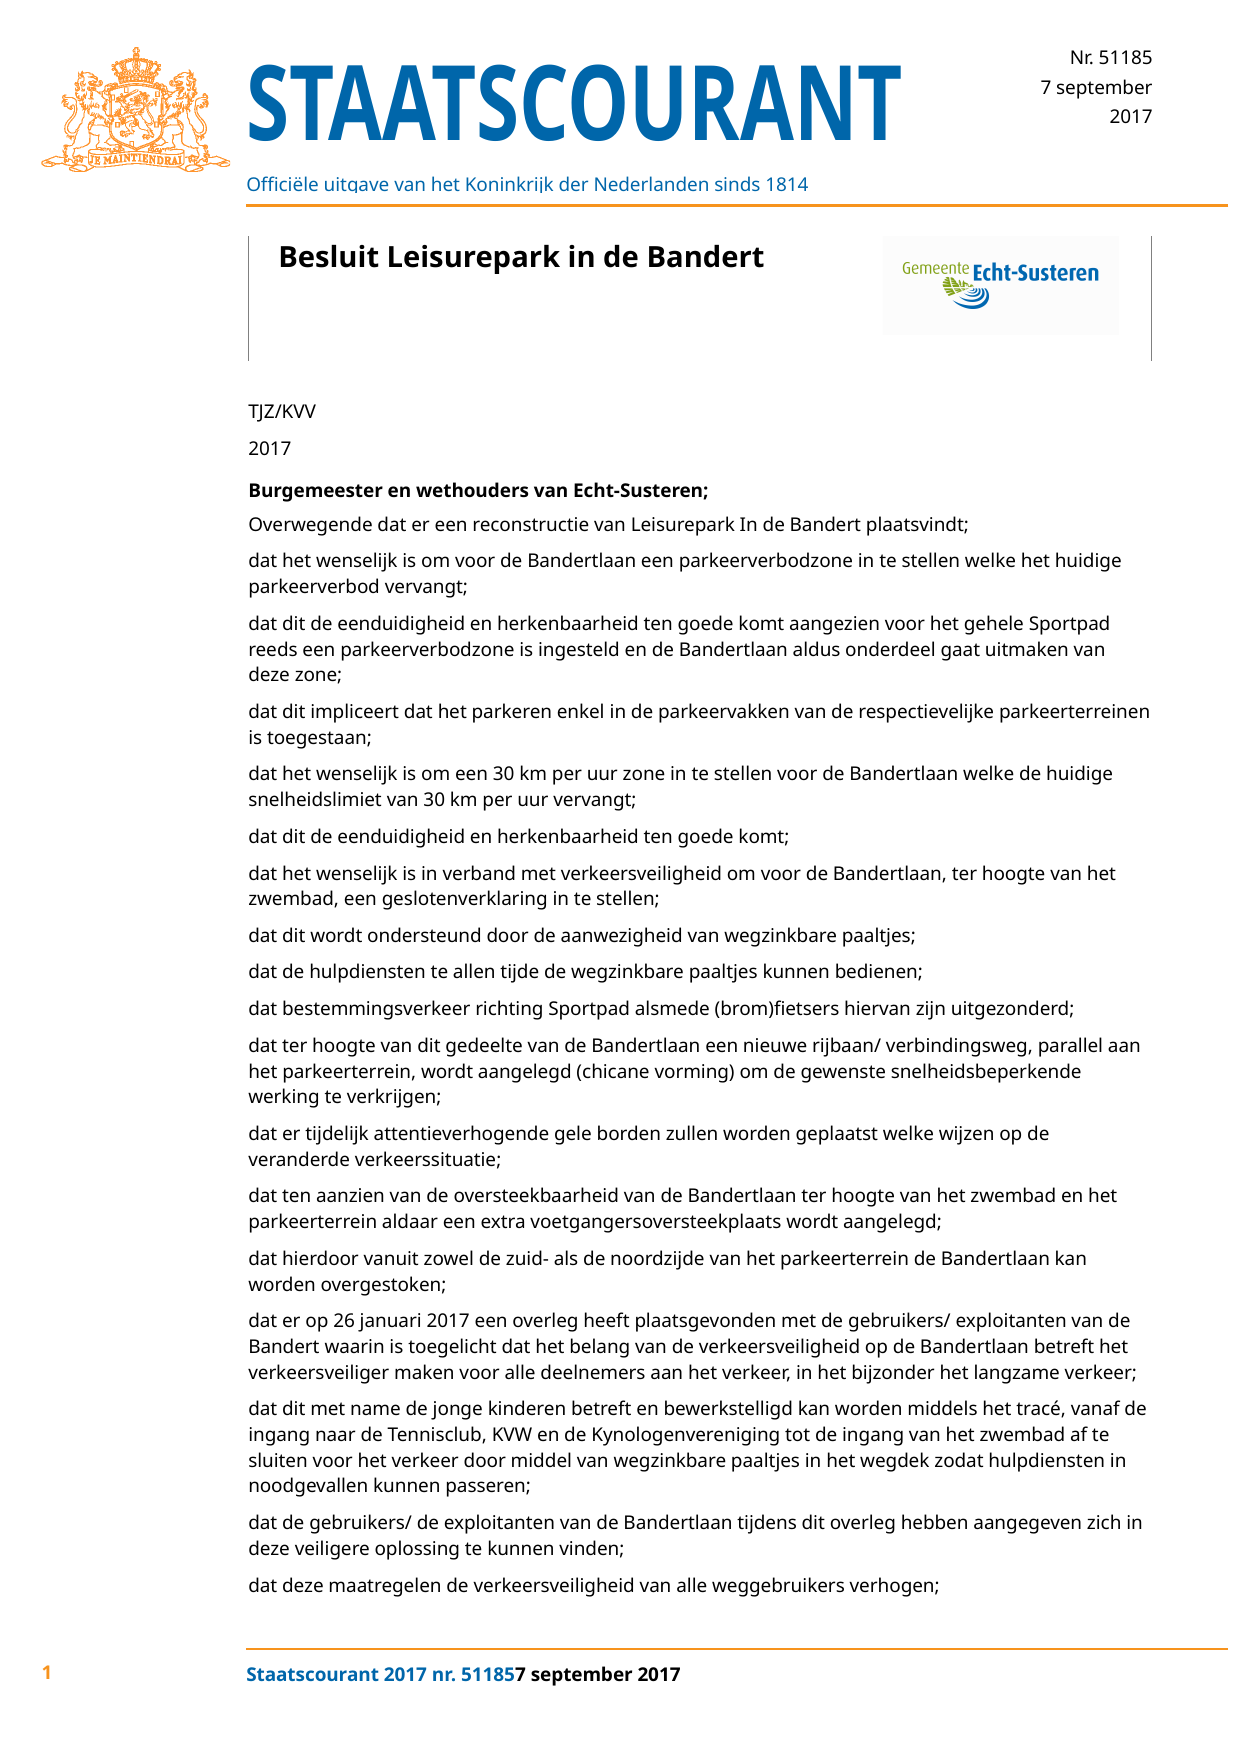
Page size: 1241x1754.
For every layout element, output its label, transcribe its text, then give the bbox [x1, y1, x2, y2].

text dat deze maatregelen de verkeersveiligheid van alle weggebruikers verhogen; [248, 1572, 1152, 1597]
picture [41, 47, 231, 172]
text dat ten aanzien van de oversteekbaarheid van de Bandertlaan ter hoogte van het zwembad en het parkeerterrein aldaar een extra voetgangersoversteekplaats wordt aangelegd; [248, 1183, 1152, 1234]
text dat er op 26 januari 2017 een overleg heeft plaatsgevonden met de gebruikers/ exploitanten van de Bandert waarin is toegelicht dat het belang van de verkeersveiligheid op de Bandertlaan betreft het verkeersveiliger maken voor alle deelnemers aan het verkeer, in het bijzonder het langzame verkeer; [248, 1307, 1152, 1384]
text Burgemeester en wethouders van Echt-Susteren; [248, 477, 1152, 503]
text dat bestemmingsverkeer richting Sportpad alsmede (brom)fietsers hiervan zijn uitgezonderd; [248, 995, 1152, 1021]
text Overwegende dat er een reconstructie van Leisurepark In de Bandert plaatsvindt; [248, 511, 1152, 537]
text dat het wenselijk is om een 30 km per uur zone in te stellen voor de Bandertlaan welke de huidige snelheidslimiet van 30 km per uur vervangt; [248, 761, 1152, 812]
text dat het wenselijk is in verband met verkeersveiligheid om voor de Bandertlaan, ter hoogte van het zwembad, een geslotenverklaring in te stellen; [248, 860, 1152, 911]
text TJZ/KVV [248, 398, 1152, 424]
text dat de hulpdiensten te allen tijde de wegzinkbare paaltjes kunnen bedienen; [248, 959, 1152, 984]
text dat dit impliceert dat het parkeren enkel in de parkeervakken van de respectievelijke parkeerterreinen is toegestaan; [248, 698, 1152, 750]
picture [882, 236, 1119, 335]
text dat dit de eenduidigheid en herkenbaarheid ten goede komt aangezien voor het gehele Sportpad reeds een parkeerverbodzone is ingesteld en de Bandertlaan aldus onderdeel gaat uitmaken van deze zone; [248, 610, 1152, 687]
text dat het wenselijk is om voor de Bandertlaan een parkeerverbodzone in te stellen welke het huidige parkeerverbod vervangt; [248, 548, 1152, 599]
text dat dit met name de jonge kinderen betreft en bewerkstelligd kan worden middels het tracé, vanaf de ingang naar de Tennisclub, KVW en de Kynologenvereniging tot de ingang van het zwembad af te sluiten voor het verkeer door middel van wegzinkbare paaltjes in het wegdek zodat hulpdiensten in noodgevallen kunnen passeren; [248, 1396, 1152, 1498]
text 2017 [248, 435, 1152, 461]
table_header [850, 236, 1151, 361]
text dat de gebruikers/ de exploitanten van de Bandertlaan tijdens dit overleg hebben aangegeven zich in deze veiligere oplossing te kunnen vinden; [248, 1509, 1152, 1561]
text dat dit de eenduidigheid en herkenbaarheid ten goede komt; [248, 823, 1152, 849]
text dat er tijdelijk attentieverhogende gele borden zullen worden geplaatst welke wijzen op de veranderde verkeerssituatie; [248, 1120, 1152, 1172]
text dat ter hoogte van dit gedeelte van de Bandertlaan een nieuwe rijbaan/ verbindingsweg, parallel aan het parkeerterrein, wordt aangelegd (chicane vorming) om de gewenste snelheidsbeperkende werking te verkrijgen; [248, 1032, 1152, 1109]
text dat dit wordt ondersteund door de aanwezigheid van wegzinkbare paaltjes; [248, 922, 1152, 948]
table_header Besluit Leisurepark in de Bandert [249, 236, 850, 361]
text dat hierdoor vanuit zowel de zuid- als de noordzijde van het parkeerterrein de Bandertlaan kan worden overgestoken; [248, 1245, 1152, 1296]
